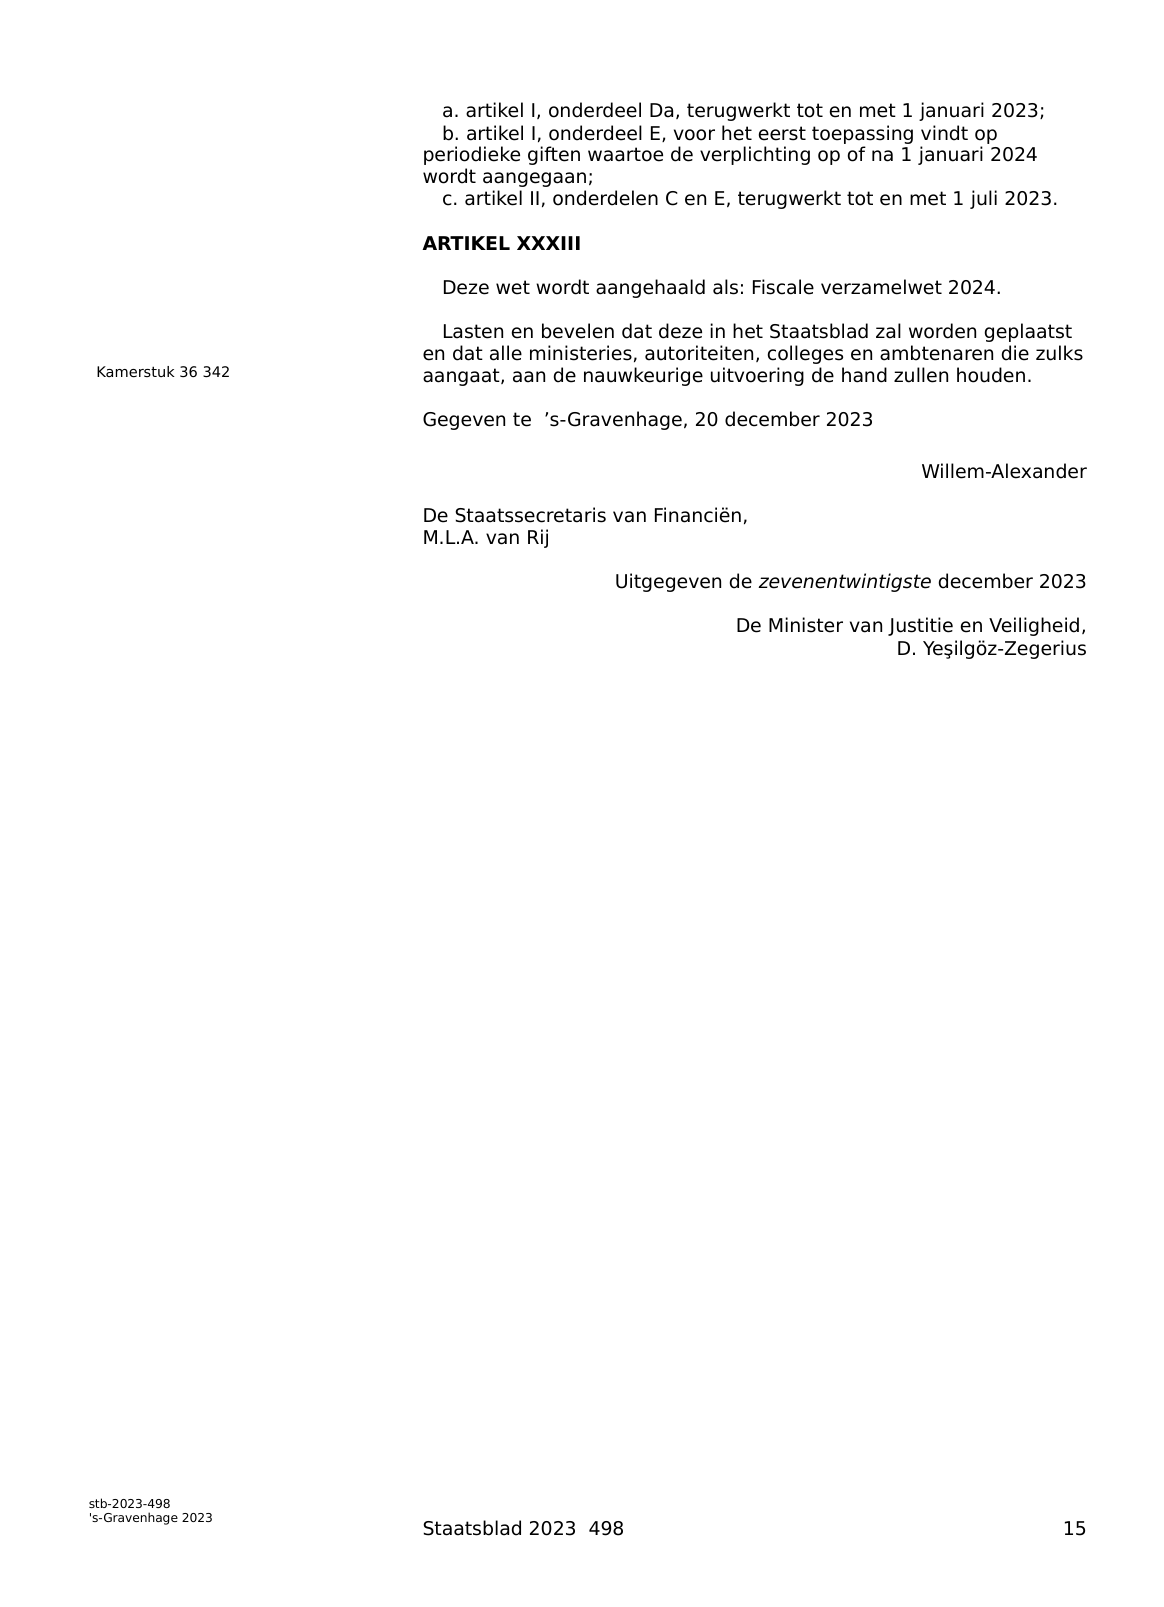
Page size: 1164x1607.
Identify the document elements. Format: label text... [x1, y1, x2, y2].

text c. artikel II, onderdelen C en E, terugwerkt tot en met 1 juli 2023. [422, 188, 1087, 210]
text Lasten en bevelen dat deze in het Staatsblad zal worden geplaatst en dat alle ministeries, autoriteiten, colleges en ambtenaren die zulks aangaat, aan de nauwkeurige uitvoering de hand zullen houden. [422, 321, 1087, 387]
text De Minister van Justitie en Veiligheid, D. Yeşilgöz-Zegerius [422, 615, 1087, 659]
text a. artikel I, onderdeel Da, terugwerkt tot en met 1 januari 2023; [422, 100, 1087, 122]
subtitle ARTIKEL XXXIII [422, 232, 1087, 254]
text Uitgegeven de zevenentwintigste december 2023 [422, 571, 1087, 593]
text 's-Gravenhage 2023 [88, 1511, 323, 1525]
text Willem-Alexander [422, 461, 1087, 483]
text Kamerstuk 36 342 [77, 364, 396, 381]
text De Staatssecretaris van Financiën, M.L.A. van Rij [422, 505, 1087, 549]
text Deze wet wordt aangehaald als: Fiscale verzamelwet 2024. [422, 277, 1087, 299]
text stb-2023-498 [88, 1497, 323, 1511]
text Gegeven te ’s-Gravenhage, 20 december 2023 [422, 409, 1087, 431]
text b. artikel I, onderdeel E, voor het eerst toepassing vindt op periodieke giften waartoe de verplichting op of na 1 januari 2024 wordt aangegaan; [422, 122, 1087, 188]
